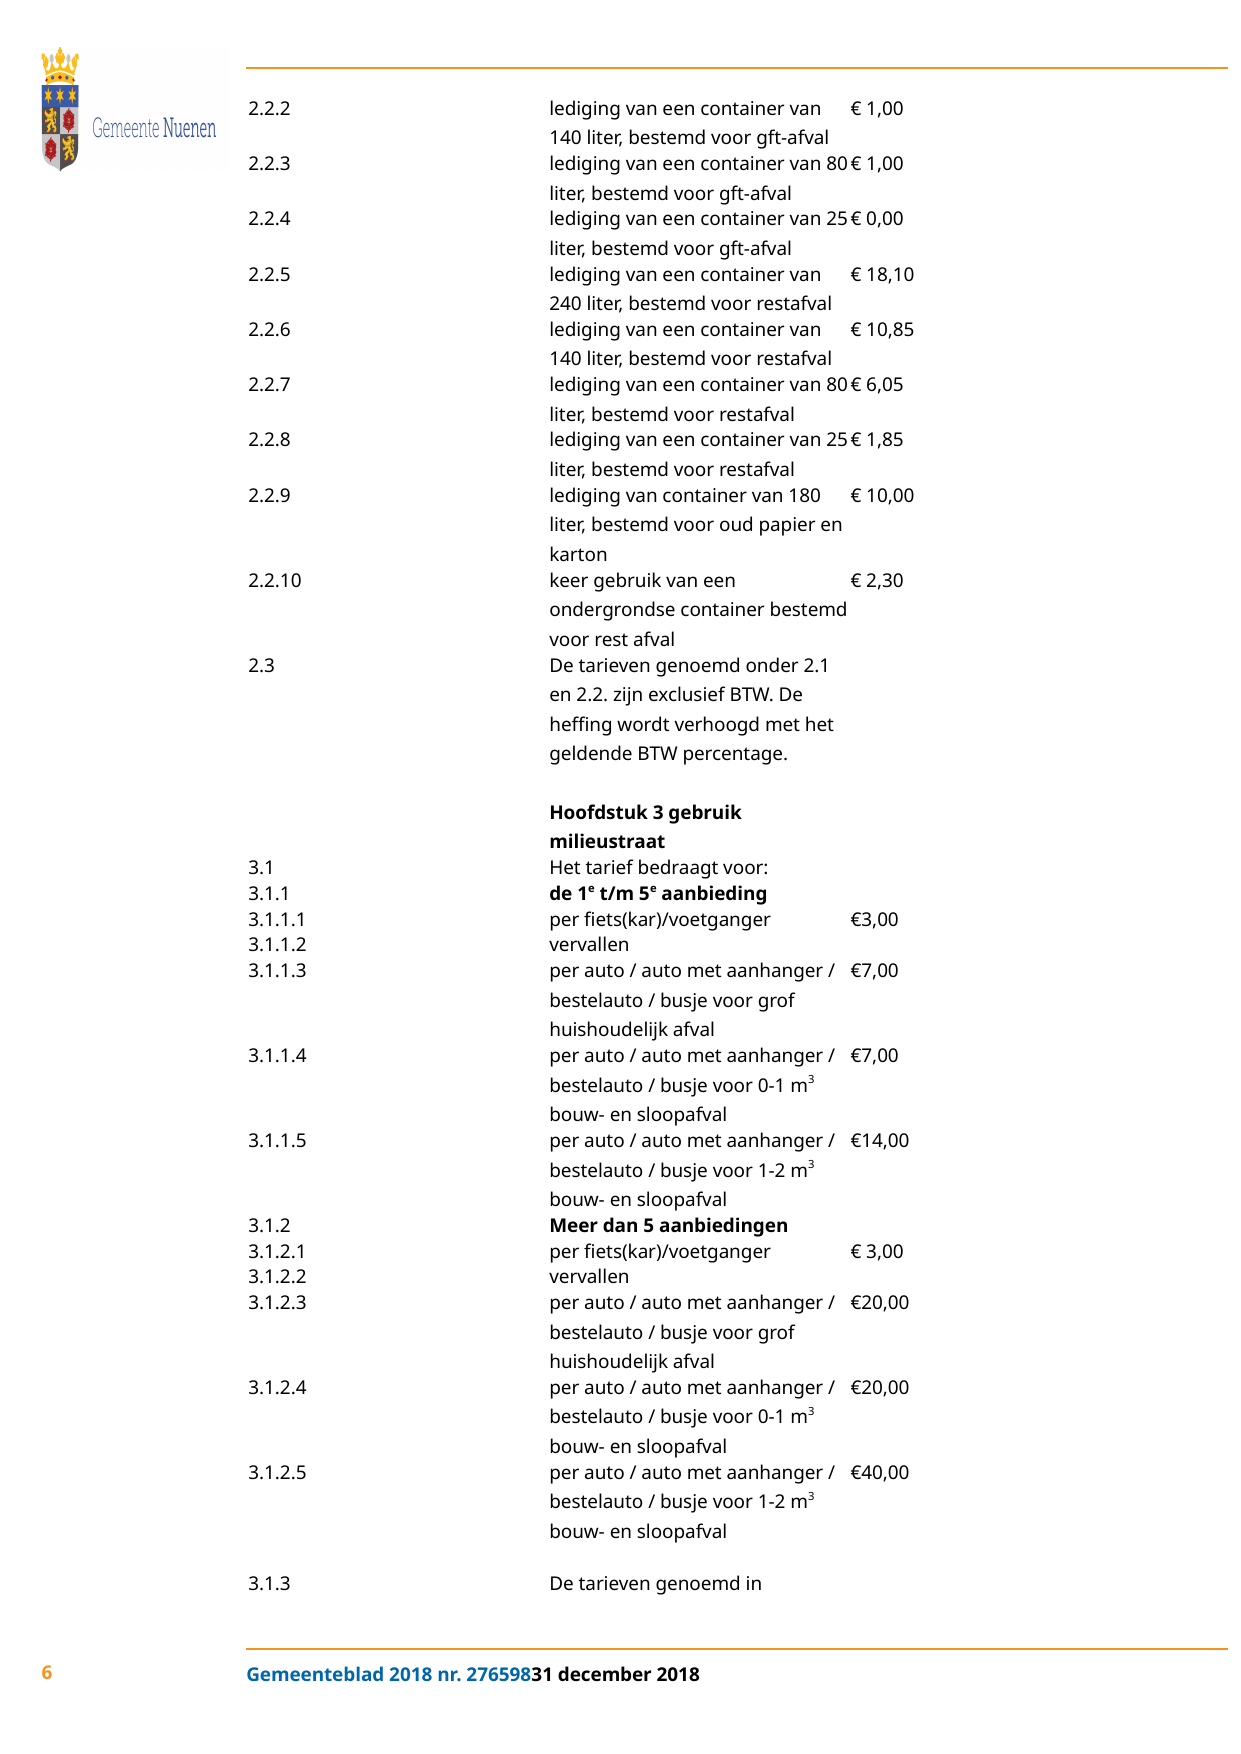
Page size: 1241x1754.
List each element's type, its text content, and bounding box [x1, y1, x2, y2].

table_cell keer gebruik van een ondergrondse container bestemd voor rest afval [549, 567, 850, 652]
table_cell Meer dan 5 aanbiedingen [549, 1212, 850, 1238]
table_cell € 1,00 [850, 95, 1152, 150]
table_cell [850, 880, 1152, 906]
table_cell € 1,00 [850, 150, 1152, 205]
table_cell 3.1.1.1 [248, 906, 549, 932]
table_cell per auto / auto met aanhanger / bestelauto / busje voor 0-1 m3 bouw- en sloopafval [549, 1374, 850, 1459]
table_cell lediging van een container van 80 liter, bestemd voor gft-afval [549, 150, 850, 205]
table_cell €40,00 [850, 1459, 1152, 1544]
table_cell 2.2.7 [248, 371, 549, 427]
table_cell [850, 1570, 1152, 1595]
table_cell 3.1.1.5 [248, 1127, 549, 1212]
table_cell vervallen [549, 1264, 850, 1289]
table_cell [850, 1212, 1152, 1238]
table_cell Het tarief bedraagt voor: [549, 855, 850, 880]
table_cell per auto / auto met aanhanger / bestelauto / busje voor grof huishoudelijk afval [549, 958, 850, 1042]
table_cell [248, 1544, 549, 1570]
table_cell per fiets(kar)/voetganger [549, 906, 850, 932]
table_cell 2.2.4 [248, 205, 549, 261]
table_cell 2.2.5 [248, 261, 549, 316]
table_cell 2.2.10 [248, 567, 549, 652]
table_cell De tarieven genoemd onder 2.1 en 2.2. zijn exclusief BTW. De heffing wordt verhoogd met het geldende BTW percentage. [549, 652, 850, 766]
table_cell per auto / auto met aanhanger / bestelauto / busje voor grof huishoudelijk afval [549, 1289, 850, 1374]
table_cell € 3,00 [850, 1238, 1152, 1263]
picture [41, 47, 231, 172]
table_cell lediging van een container van 80 liter, bestemd voor restafval [549, 371, 850, 427]
table_cell € 10,85 [850, 316, 1152, 371]
table_cell 3.1.3 [248, 1570, 549, 1595]
table_cell € 10,00 [850, 482, 1152, 567]
table_cell [850, 652, 1152, 766]
table_cell [850, 855, 1152, 880]
table_cell 2.3 [248, 652, 549, 766]
table_cell €20,00 [850, 1289, 1152, 1374]
table_cell €3,00 [850, 906, 1152, 932]
table_cell € 0,00 [850, 205, 1152, 261]
table_cell De tarieven genoemd in [549, 1570, 850, 1595]
table_cell per auto / auto met aanhanger / bestelauto / busje voor 0-1 m3 bouw- en sloopafval [549, 1042, 850, 1127]
table_cell [549, 1544, 850, 1570]
table_cell € 1,85 [850, 427, 1152, 482]
table_header [850, 799, 1152, 854]
table_header Hoofdstuk 3 gebruik milieustraat [549, 799, 850, 854]
table_cell € 2,30 [850, 567, 1152, 652]
table_cell 2.2.9 [248, 482, 549, 567]
table_cell €7,00 [850, 958, 1152, 1042]
table_cell 3.1.2.2 [248, 1264, 549, 1289]
table_cell €20,00 [850, 1374, 1152, 1459]
table_cell € 6,05 [850, 371, 1152, 427]
table_cell 2.2.2 [248, 95, 549, 150]
table_cell per auto / auto met aanhanger / bestelauto / busje voor 1-2 m3 bouw- en sloopafval [549, 1127, 850, 1212]
table_cell de 1e t/m 5e aanbieding [549, 880, 850, 906]
table_cell lediging van een container van 140 liter, bestemd voor restafval [549, 316, 850, 371]
table_cell lediging van een container van 240 liter, bestemd voor restafval [549, 261, 850, 316]
table_cell lediging van een container van 25 liter, bestemd voor gft-afval [549, 205, 850, 261]
table_cell [850, 1544, 1152, 1570]
table_cell 3.1.2.5 [248, 1459, 549, 1544]
table_cell 3.1 [248, 855, 549, 880]
table_cell 2.2.8 [248, 427, 549, 482]
table_cell [850, 932, 1152, 957]
table_cell € 18,10 [850, 261, 1152, 316]
table_cell lediging van een container van 25 liter, bestemd voor restafval [549, 427, 850, 482]
table_cell [850, 1264, 1152, 1289]
table_cell 3.1.1.2 [248, 932, 549, 957]
table_cell 2.2.3 [248, 150, 549, 205]
table_cell 2.2.6 [248, 316, 549, 371]
table_cell per auto / auto met aanhanger / bestelauto / busje voor 1-2 m3 bouw- en sloopafval [549, 1459, 850, 1544]
table_cell vervallen [549, 932, 850, 957]
table_cell lediging van een container van 140 liter, bestemd voor gft-afval [549, 95, 850, 150]
table_cell lediging van container van 180 liter, bestemd voor oud papier en karton [549, 482, 850, 567]
table_cell 3.1.1 [248, 880, 549, 906]
table_cell 3.1.2 [248, 1212, 549, 1238]
table_cell 3.1.1.4 [248, 1042, 549, 1127]
table_cell per fiets(kar)/voetganger [549, 1238, 850, 1263]
table_header [248, 799, 549, 854]
table_cell 3.1.2.3 [248, 1289, 549, 1374]
table_cell 3.1.2.4 [248, 1374, 549, 1459]
table_cell €14,00 [850, 1127, 1152, 1212]
table_cell €7,00 [850, 1042, 1152, 1127]
table_cell 3.1.1.3 [248, 958, 549, 1042]
table_cell 3.1.2.1 [248, 1238, 549, 1263]
